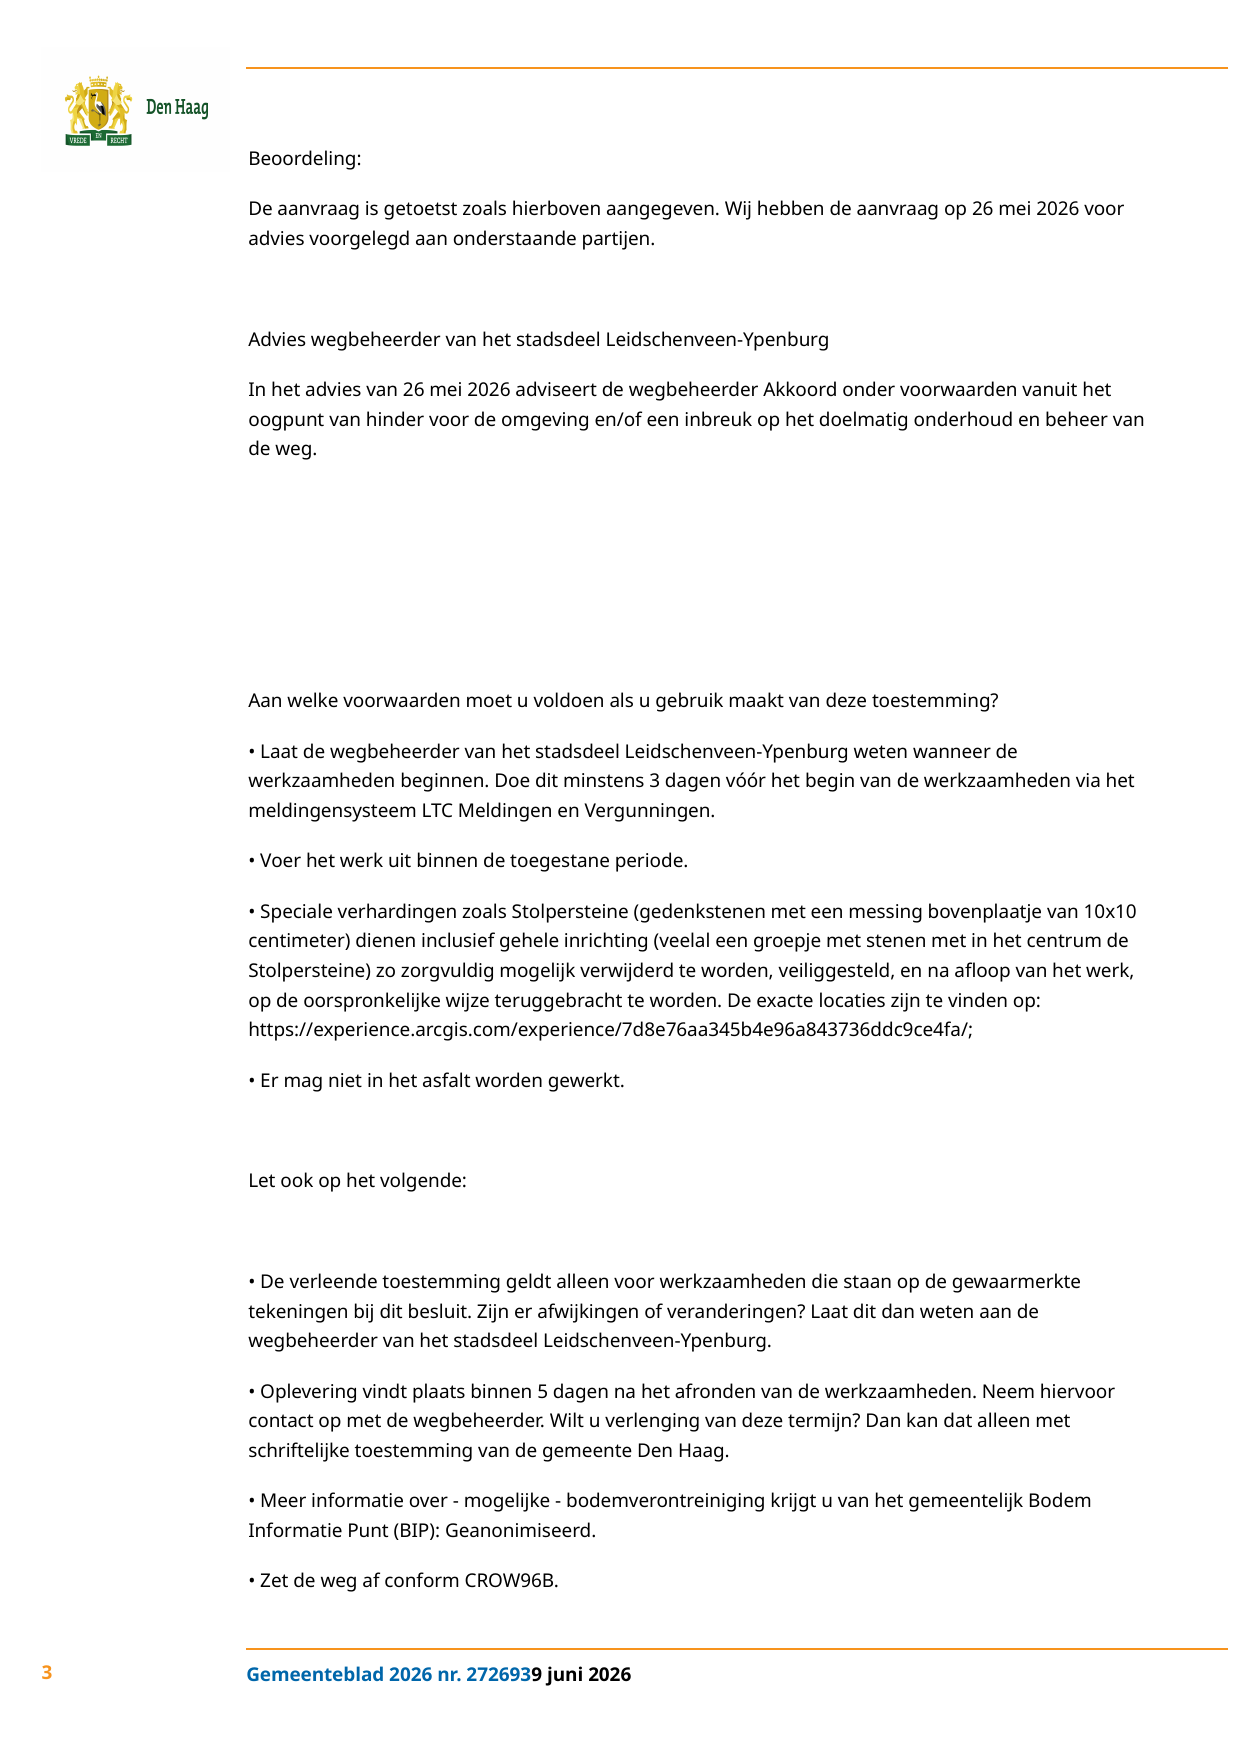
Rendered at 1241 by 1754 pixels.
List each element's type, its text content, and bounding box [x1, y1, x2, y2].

text • De verleende toestemming geldt alleen voor werkzaamheden die staan op de gewaarmerkte tekeningen bij dit besluit. Zijn er afwijkingen of veranderingen? Laat dit dan weten aan de wegbeheerder van het stadsdeel Leidschenveen-Ypenburg. [248, 1268, 1152, 1353]
text • Laat de wegbeheerder van het stadsdeel Leidschenveen-Ypenburg weten wanneer de werkzaamheden beginnen. Doe dit minstens 3 dagen vóór het begin van de werkzaamheden via het meldingensysteem LTC Meldingen en Vergunningen. [248, 738, 1152, 823]
text • Speciale verhardingen zoals Stolpersteine (gedenkstenen met een messing bovenplaatje van 10x10 centimeter) dienen inclusief gehele inrichting (veelal een groepje met stenen met in het centrum de Stolpersteine) zo zorgvuldig mogelijk verwijderd te worden, veiliggesteld, en na afloop van het werk, op de oorspronkelijke wijze teruggebracht te worden. De exacte locaties zijn te vinden op: https://experience.arcgis.com/experience/7d8e76aa345b4e96a843736ddc9ce4fa/; [248, 898, 1152, 1042]
text De aanvraag is getoetst zoals hierboven aangegeven. Wij hebben de aanvraag op 26 mei 2026 voor advies voorgelegd aan onderstaande partijen. [248, 196, 1152, 251]
text In het advies van 26 mei 2026 adviseert de wegbeheerder Akkoord onder voorwaarden vanuit het oogpunt van hinder voor de omgeving en/of een inbreuk op het doelmatig onderhoud en beheer van de weg. [248, 376, 1152, 461]
text • Oplevering vindt plaats binnen 5 dagen na het afronden van de werkzaamheden. Neem hiervoor contact op met de wegbeheerder. Wilt u verlenging van deze termijn? Dan kan dat alleen met schriftelijke toestemming van de gemeente Den Haag. [248, 1378, 1152, 1463]
text Aan welke voorwaarden moet u voldoen als u gebruik maakt van deze toestemming? [248, 688, 1152, 713]
text Let ook op het volgende: [248, 1168, 1152, 1193]
text Beoordeling: [248, 145, 1152, 171]
picture [41, 47, 231, 172]
text • Voer het werk uit binnen de toegestane periode. [248, 848, 1152, 873]
text Advies wegbeheerder van het stadsdeel Leidschenveen-Ypenburg [248, 326, 1152, 352]
text • Zet de weg af conform CROW96B. [248, 1568, 1152, 1593]
text • Meer informatie over - mogelijke - bodemverontreiniging krijgt u van het gemeentelijk Bodem Informatie Punt (BIP): Geanonimiseerd. [248, 1488, 1152, 1543]
text • Er mag niet in het asfalt worden gewerkt. [248, 1067, 1152, 1093]
